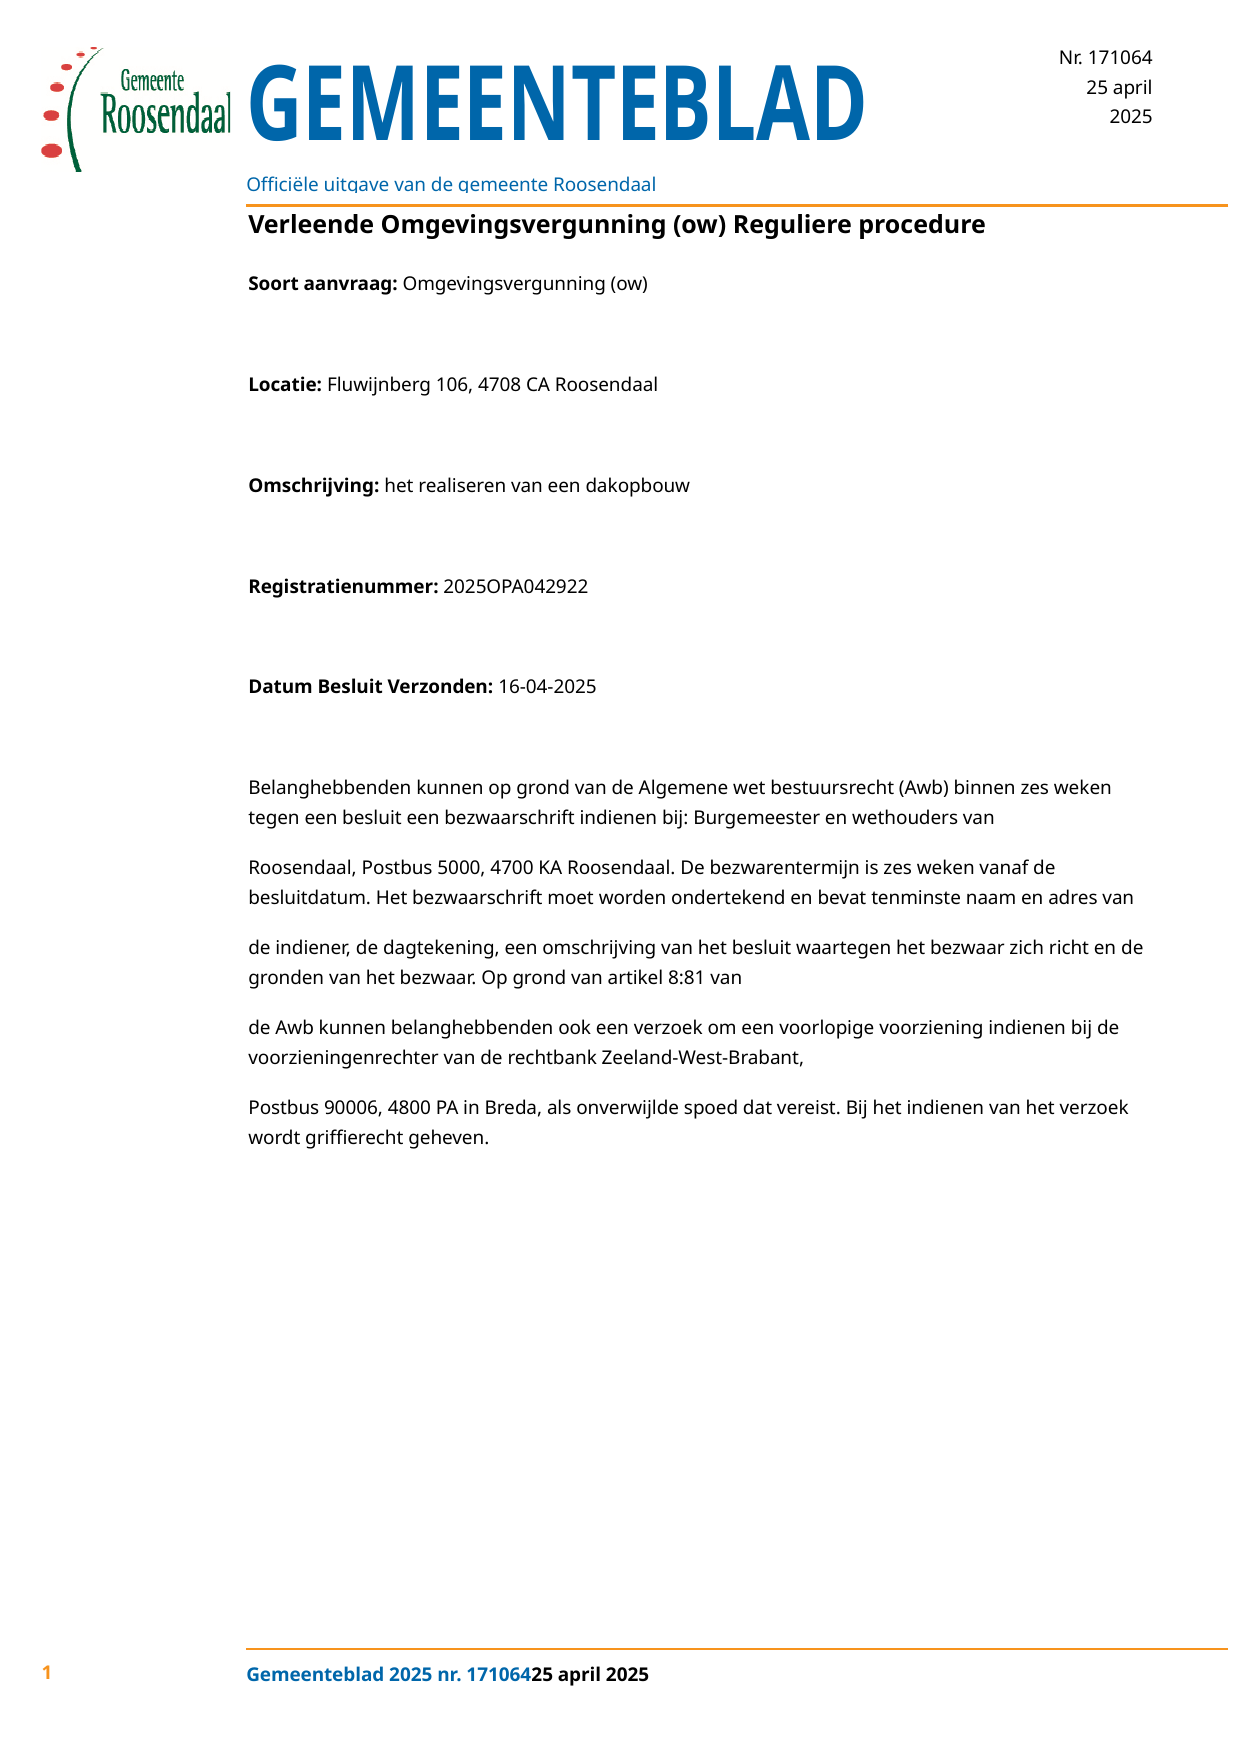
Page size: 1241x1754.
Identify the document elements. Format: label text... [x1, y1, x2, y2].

text Datum Besluit Verzonden: 16-04-2025 [248, 674, 1152, 699]
text Omschrijving: het realiseren van een dakopbouw [248, 472, 1152, 498]
text Verleende Omgevingsvergunning (ow) Reguliere procedure [248, 207, 1152, 241]
picture [41, 47, 231, 172]
text Belanghebbenden kunnen op grond van de Algemene wet bestuursrecht (Awb) binnen zes weken tegen een besluit een bezwaarschrift indienen bij: Burgemeester en wethouders van [248, 774, 1152, 830]
text Registratienummer: 2025OPA042922 [248, 573, 1152, 598]
text Locatie: Fluwijnberg 106, 4708 CA Roosendaal [248, 371, 1152, 397]
text Roosendaal, Postbus 5000, 4700 KA Roosendaal. De bezwarentermijn is zes weken vanaf de besluitdatum. Het bezwaarschrift moet worden ondertekend en bevat tenminste naam en adres van [248, 854, 1152, 910]
text Postbus 90006, 4800 PA in Breda, als onverwijlde spoed dat vereist. Bij het indienen van het verzoek wordt griffierecht geheven. [248, 1094, 1152, 1150]
text Soort aanvraag: Omgevingsvergunning (ow) [248, 270, 1152, 296]
text de indiener, de dagtekening, een omschrijving van het besluit waartegen het bezwaar zich richt en de gronden van het bezwaar. Op grond van artikel 8:81 van [248, 934, 1152, 990]
text de Awb kunnen belanghebbenden ook een verzoek om een voorlopige voorziening indienen bij de voorzieningenrechter van de rechtbank Zeeland-West-Brabant, [248, 1014, 1152, 1070]
